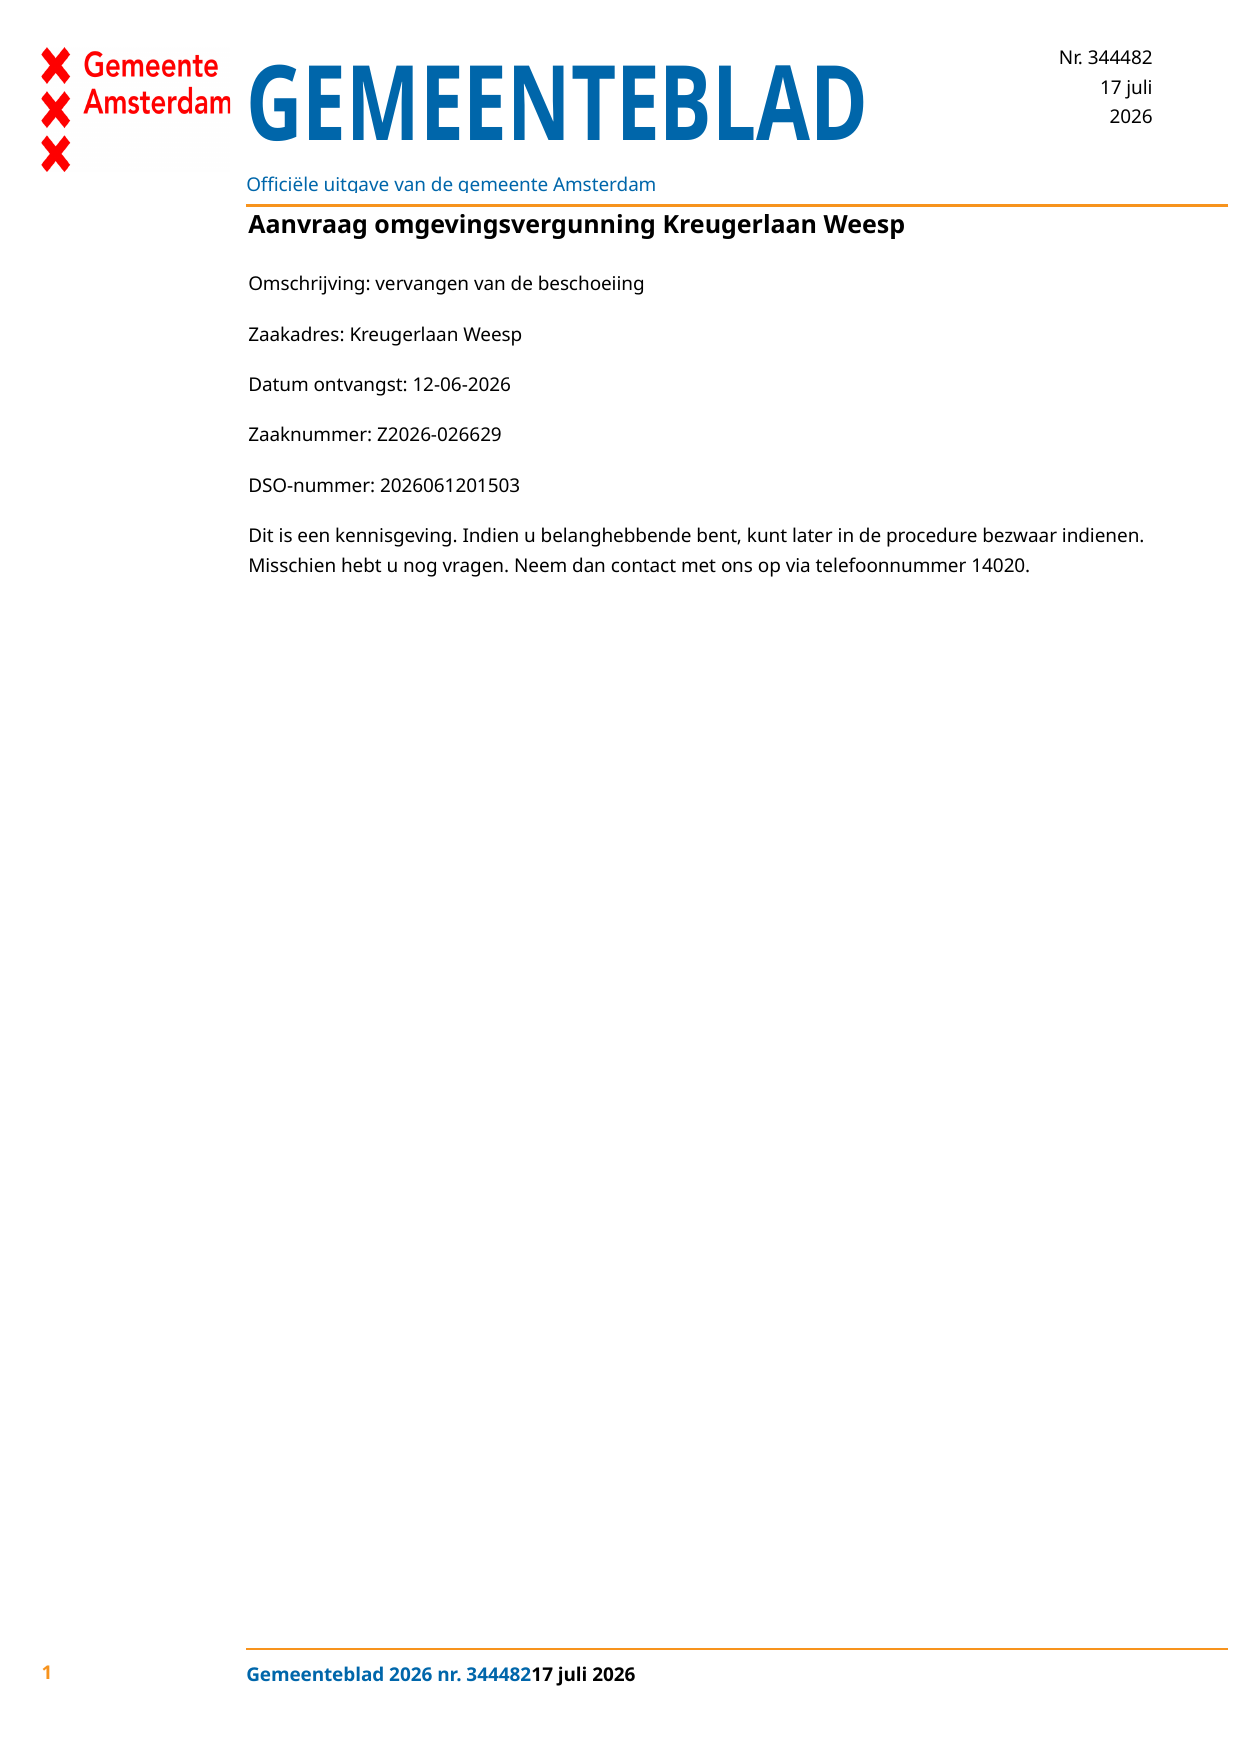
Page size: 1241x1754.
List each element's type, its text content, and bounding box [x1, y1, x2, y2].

text DSO-nummer: 2026061201503 [248, 472, 1152, 498]
text Datum ontvangst: 12-06-2026 [248, 371, 1152, 397]
text Zaaknummer: Z2026-026629 [248, 422, 1152, 447]
picture [41, 47, 231, 172]
text Zaakadres: Kreugerlaan Weesp [248, 321, 1152, 346]
text Dit is een kennisgeving. Indien u belanghebbende bent, kunt later in de procedure bezwaar indienen. Misschien hebt u nog vragen. Neem dan contact met ons op via telefoonnummer 14020. [248, 522, 1152, 578]
text Aanvraag omgevingsvergunning Kreugerlaan Weesp [248, 207, 1152, 241]
text Omschrijving: vervangen van de beschoeiing [248, 270, 1152, 296]
